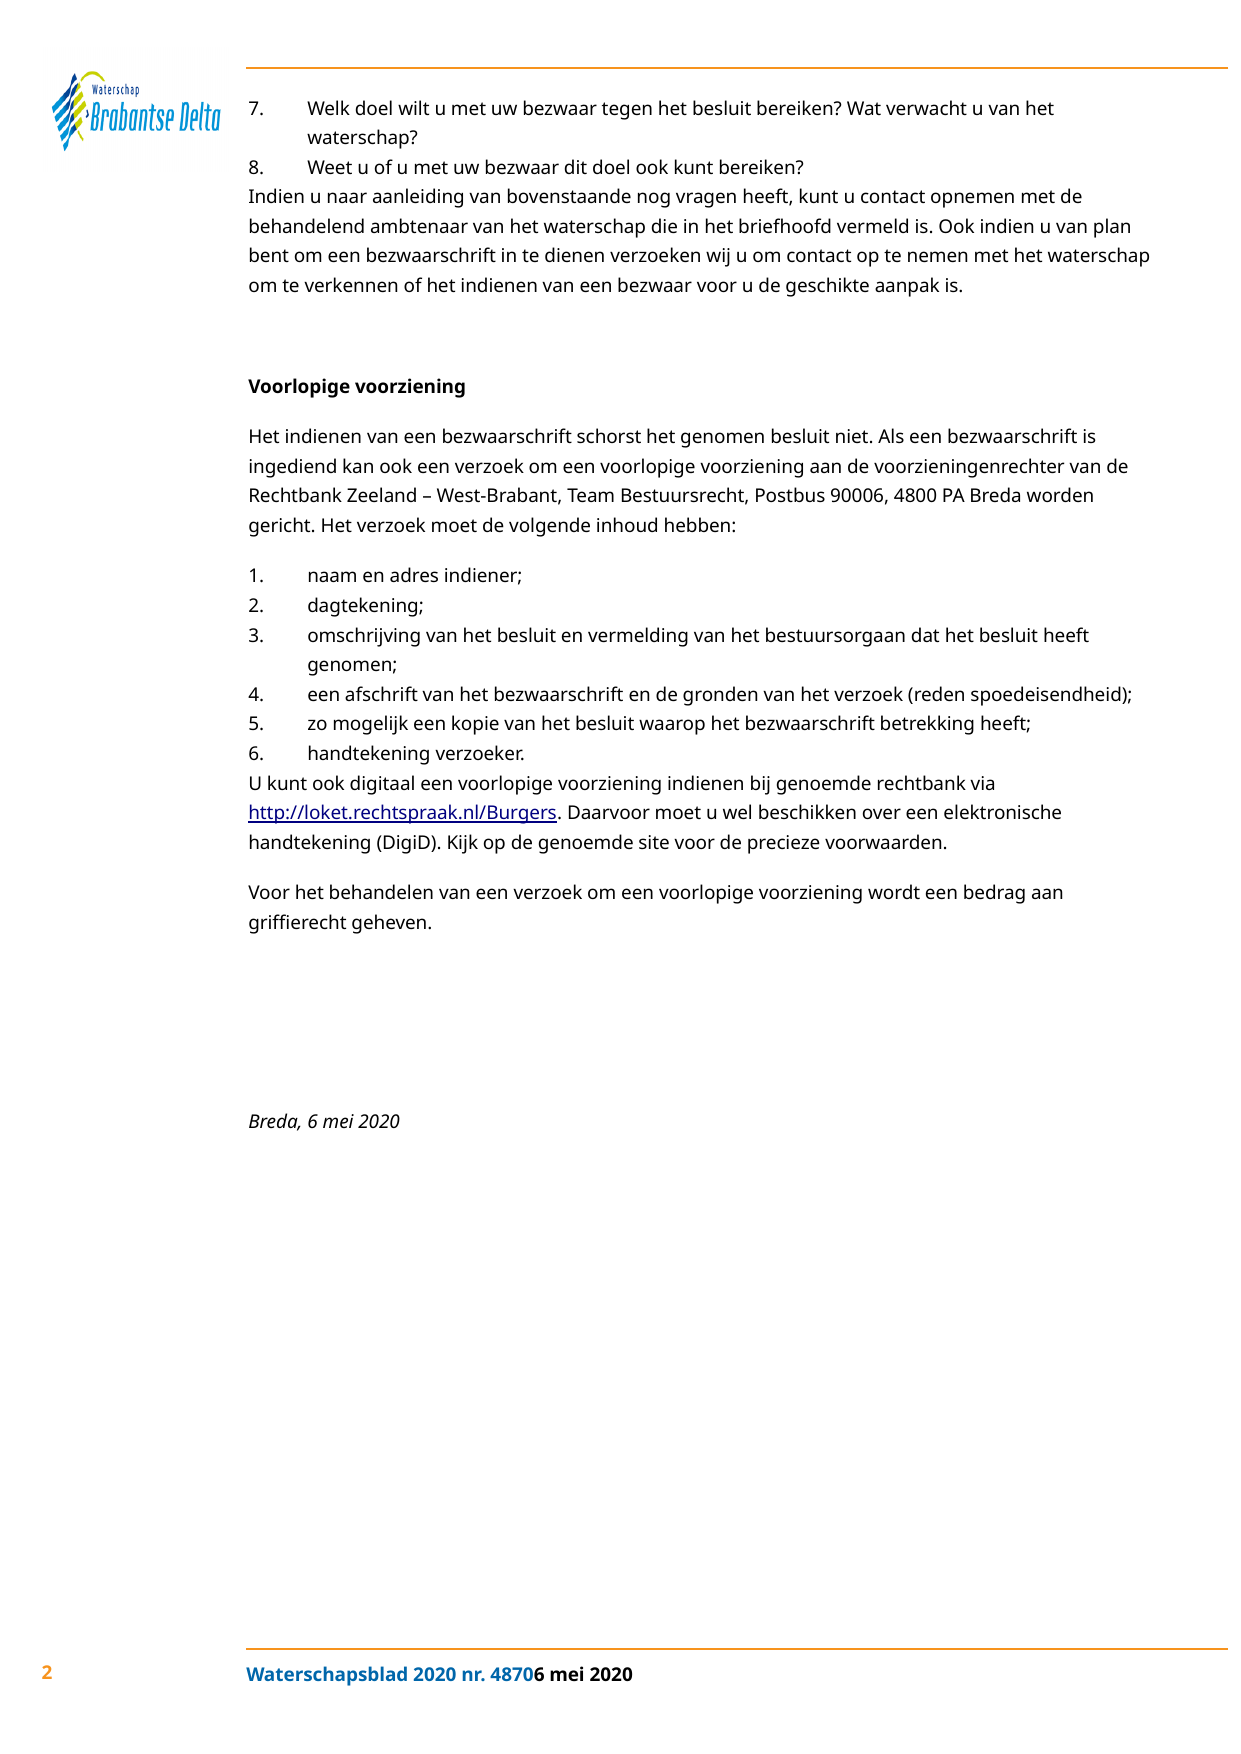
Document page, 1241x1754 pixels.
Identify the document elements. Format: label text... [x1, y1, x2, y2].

text U kunt ook digitaal een voorlopige voorziening indienen bij genoemde rechtbank via http://loket.rechtspraak.nl/Burgers. Daarvoor moet u wel beschikken over een elektronische handtekening (DigiD). Kijk op de genoemde site voor de precieze voorwaarden. [248, 770, 1152, 855]
text Indien u naar aanleiding van bovenstaande nog vragen heeft, kunt u contact opnemen met de behandelend ambtenaar van het waterschap die in het briefhoofd vermeld is. Ook indien u van plan bent om een bezwaarschrift in te dienen verzoeken wij u om contact op te nemen met het waterschap om te verkennen of het indienen van een bezwaar voor u de geschikte aanpak is. [248, 183, 1152, 298]
list een afschrift van het bezwaarschrift en de gronden van het verzoek (reden spoedeisendheid); [248, 681, 1152, 707]
text Voorlopige voorziening [248, 373, 1152, 399]
list dagtekening; [248, 592, 1152, 618]
list Welk doel wilt u met uw bezwaar tegen het besluit bereiken? Wat verwacht u van het waterschap? [248, 95, 1152, 150]
list omschrijving van het besluit en vermelding van het bestuursorgaan dat het besluit heeft genomen; [248, 622, 1152, 677]
picture [41, 47, 231, 172]
list Weet u of u met uw bezwaar dit doel ook kunt bereiken? [248, 154, 1152, 180]
list naam en adres indiener; [248, 563, 1152, 588]
list handtekening verzoeker. [248, 740, 1152, 766]
text Voor het behandelen van een verzoek om een voorlopige voorziening wordt een bedrag aan griffierecht geheven. [248, 879, 1152, 935]
list zo mogelijk een kopie van het besluit waarop het bezwaarschrift betrekking heeft; [248, 711, 1152, 736]
text Het indienen van een bezwaarschrift schorst het genomen besluit niet. Als een bezwaarschrift is ingediend kan ook een verzoek om een voorlopige voorziening aan de voorzieningenrechter van de Rechtbank Zeeland – West-Brabant, Team Bestuursrecht, Postbus 90006, 4800 PA Breda worden gericht. Het verzoek moet de volgende inhoud hebben: [248, 423, 1152, 538]
text Breda, 6 mei 2020 [248, 1108, 1152, 1134]
